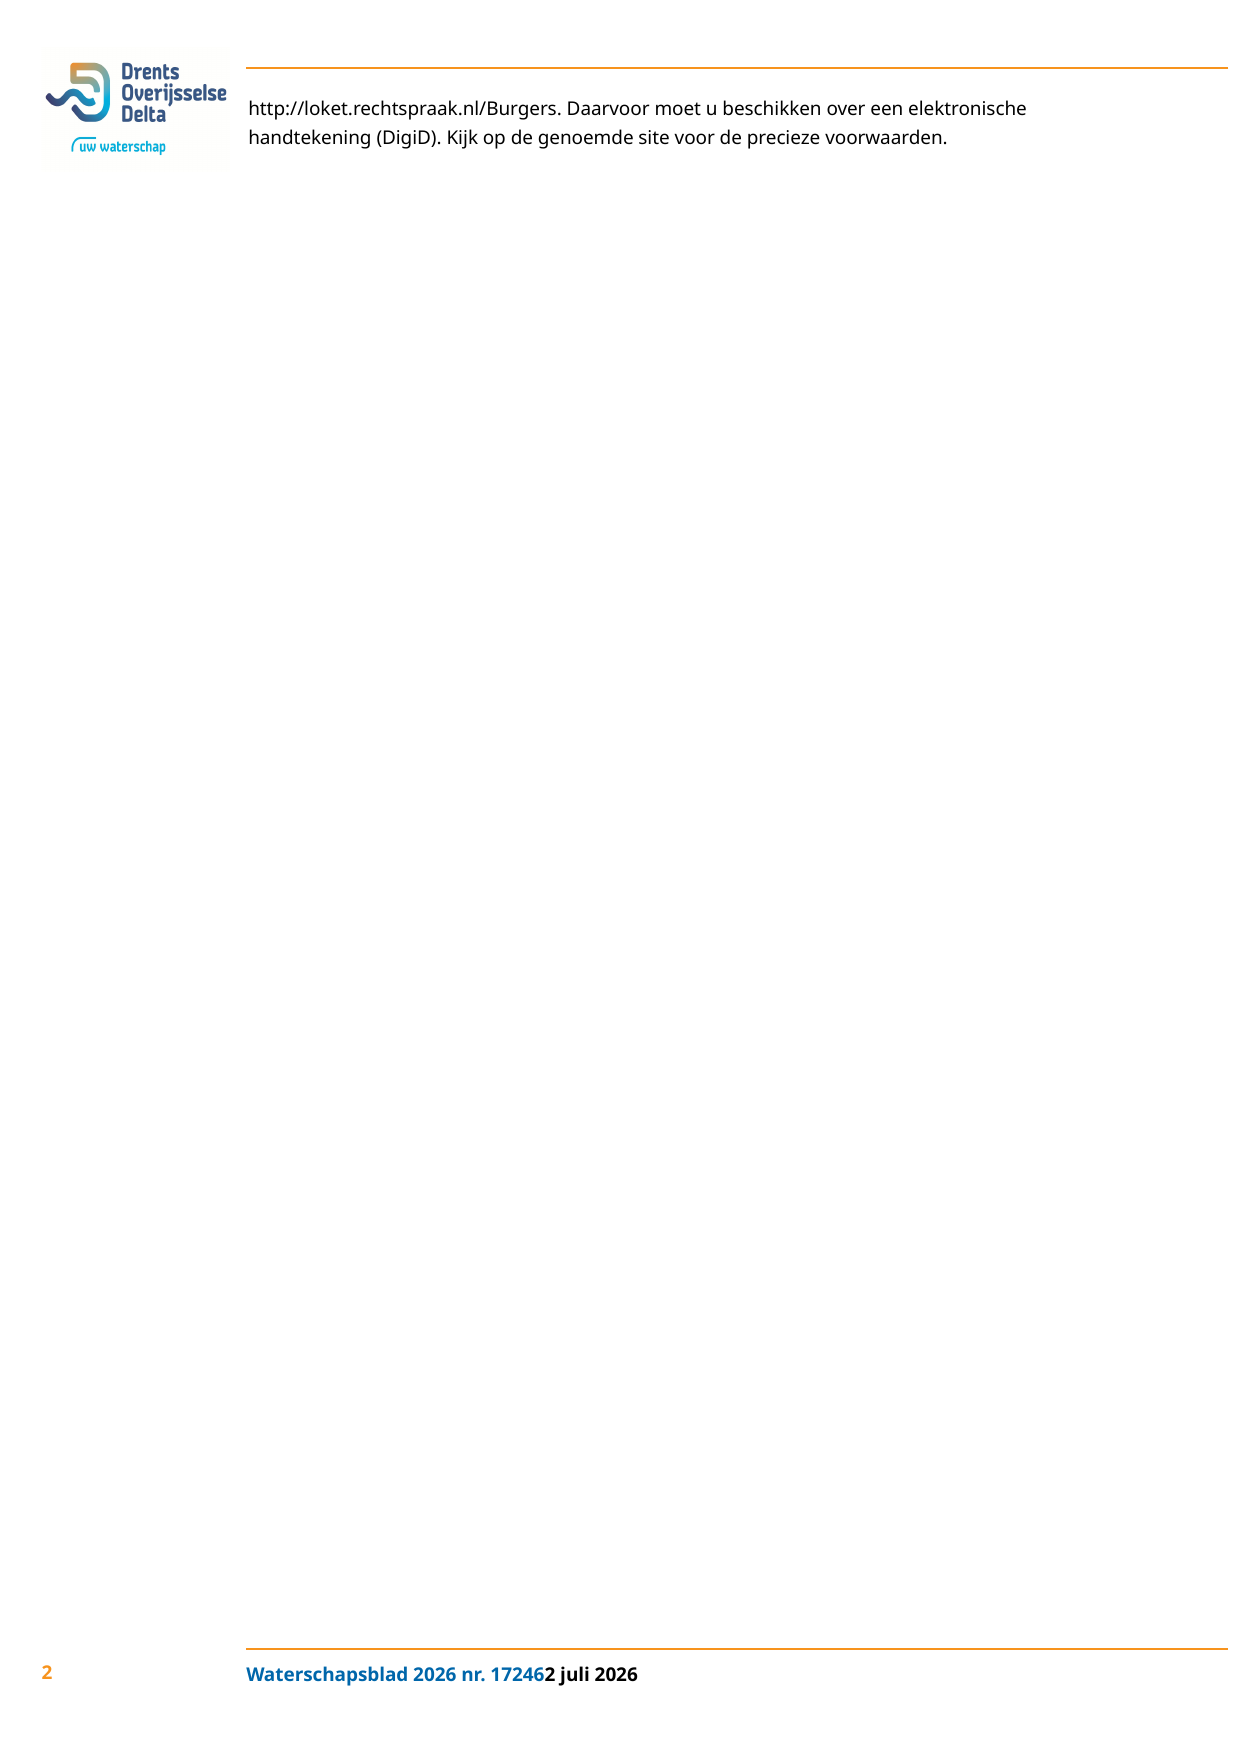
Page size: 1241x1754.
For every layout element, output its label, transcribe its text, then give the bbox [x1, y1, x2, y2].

text http://loket.rechtspraak.nl/Burgers. Daarvoor moet u beschikken over een elektronische handtekening (DigiD). Kijk op de genoemde site voor de precieze voorwaarden. [248, 95, 1152, 150]
picture [41, 47, 231, 172]
